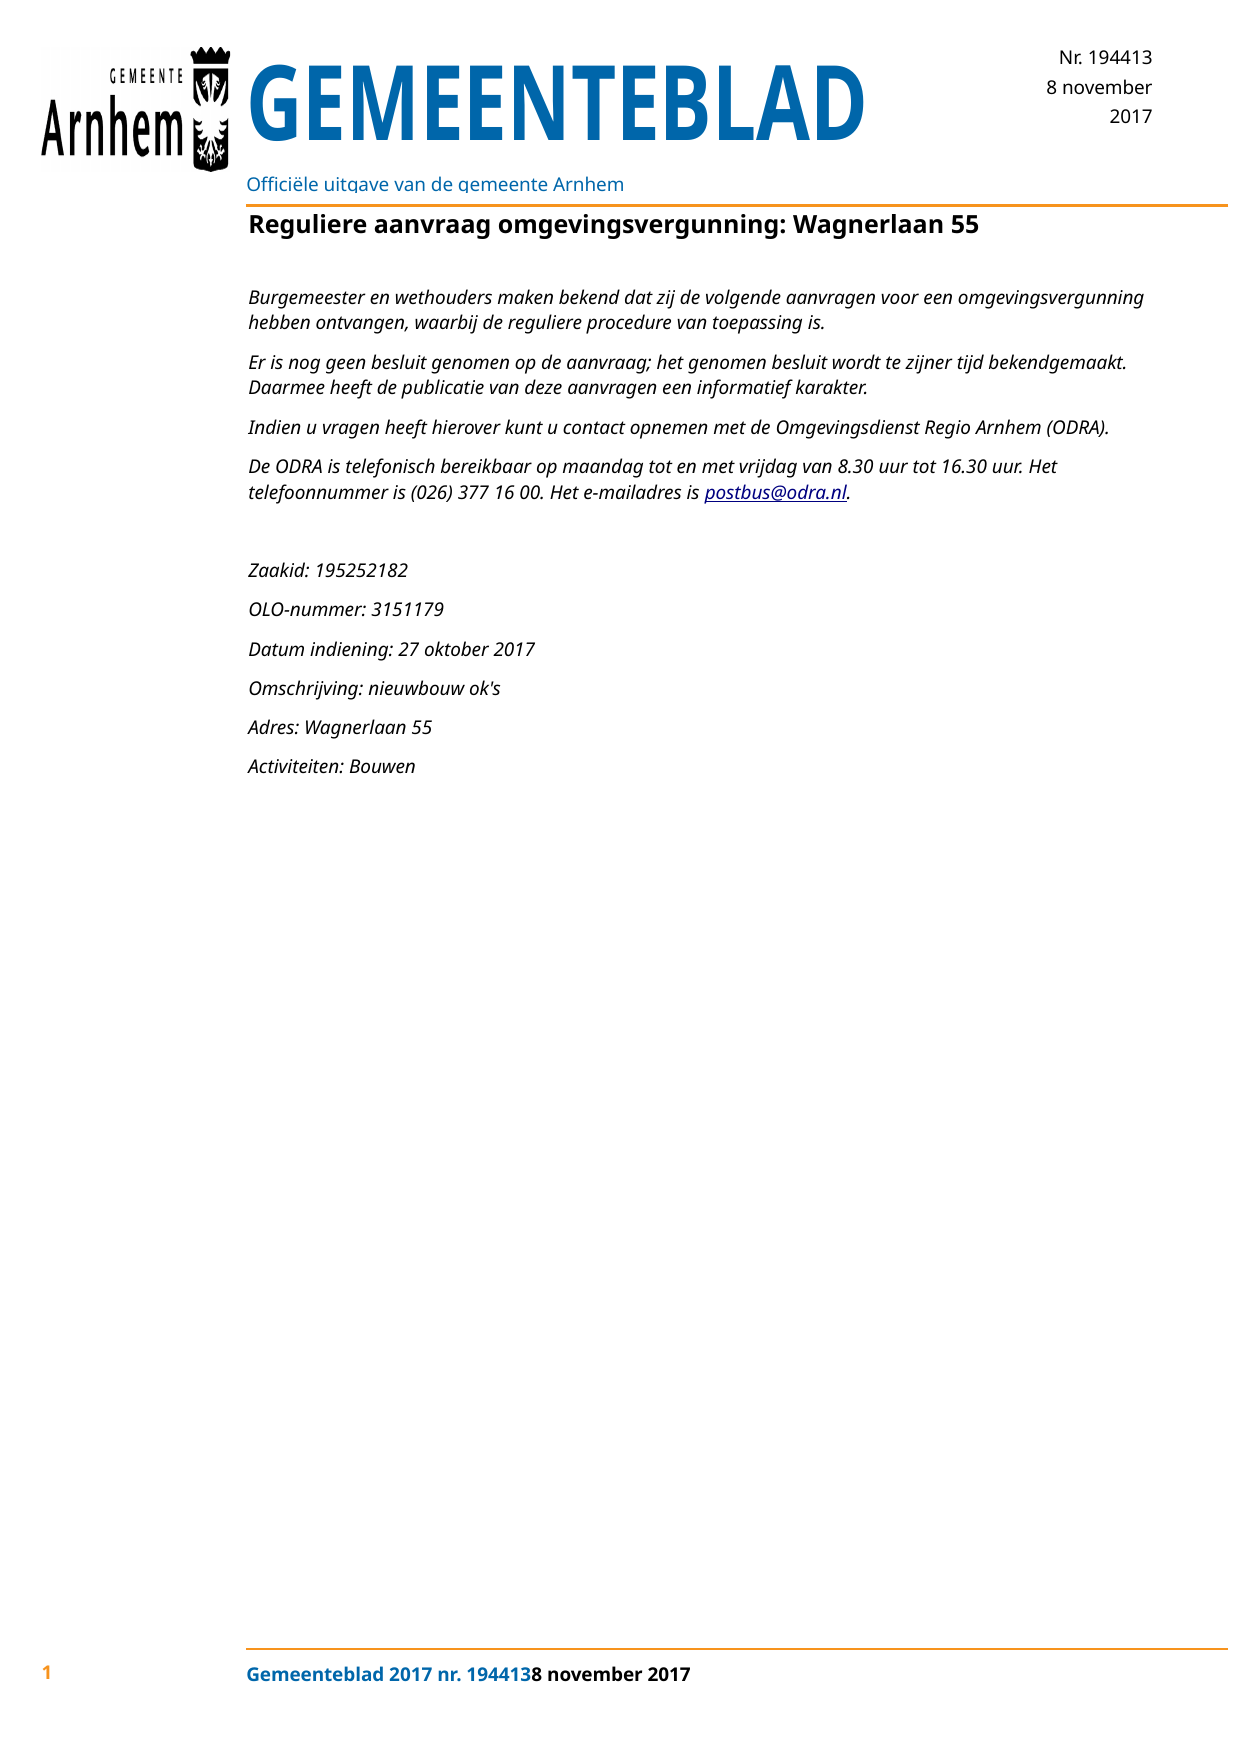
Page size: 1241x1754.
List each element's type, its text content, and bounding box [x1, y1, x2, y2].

text Zaakid: 195252182 [248, 557, 1152, 583]
text Datum indiening: 27 oktober 2017 [248, 636, 1152, 662]
text Activiteiten: Bouwen [248, 754, 1152, 779]
text Indien u vragen heeft hierover kunt u contact opnemen met de Omgevingsdienst Regio Arnhem (ODRA). [248, 414, 1152, 439]
text OLO-nummer: 3151179 [248, 597, 1152, 622]
text Adres: Wagnerlaan 55 [248, 714, 1152, 740]
text Er is nog geen besluit genomen op de aanvraag; het genomen besluit wordt te zijner tijd bekendgemaakt. Daarmee heeft de publicatie van deze aanvragen een informatief karakter. [248, 349, 1152, 400]
text Omschrijving: nieuwbouw ok's [248, 675, 1152, 701]
text Reguliere aanvraag omgevingsvergunning: Wagnerlaan 55 [248, 207, 1152, 241]
picture [41, 47, 231, 172]
text Burgemeester en wethouders maken bekend dat zij de volgende aanvragen voor een omgevingsvergunning hebben ontvangen, waarbij de reguliere procedure van toepassing is. [248, 284, 1152, 335]
text De ODRA is telefonisch bereikbaar op maandag tot en met vrijdag van 8.30 uur tot 16.30 uur. Het telefoonnummer is (026) 377 16 00. Het e-mailadres is postbus@odra.nl. [248, 453, 1152, 504]
